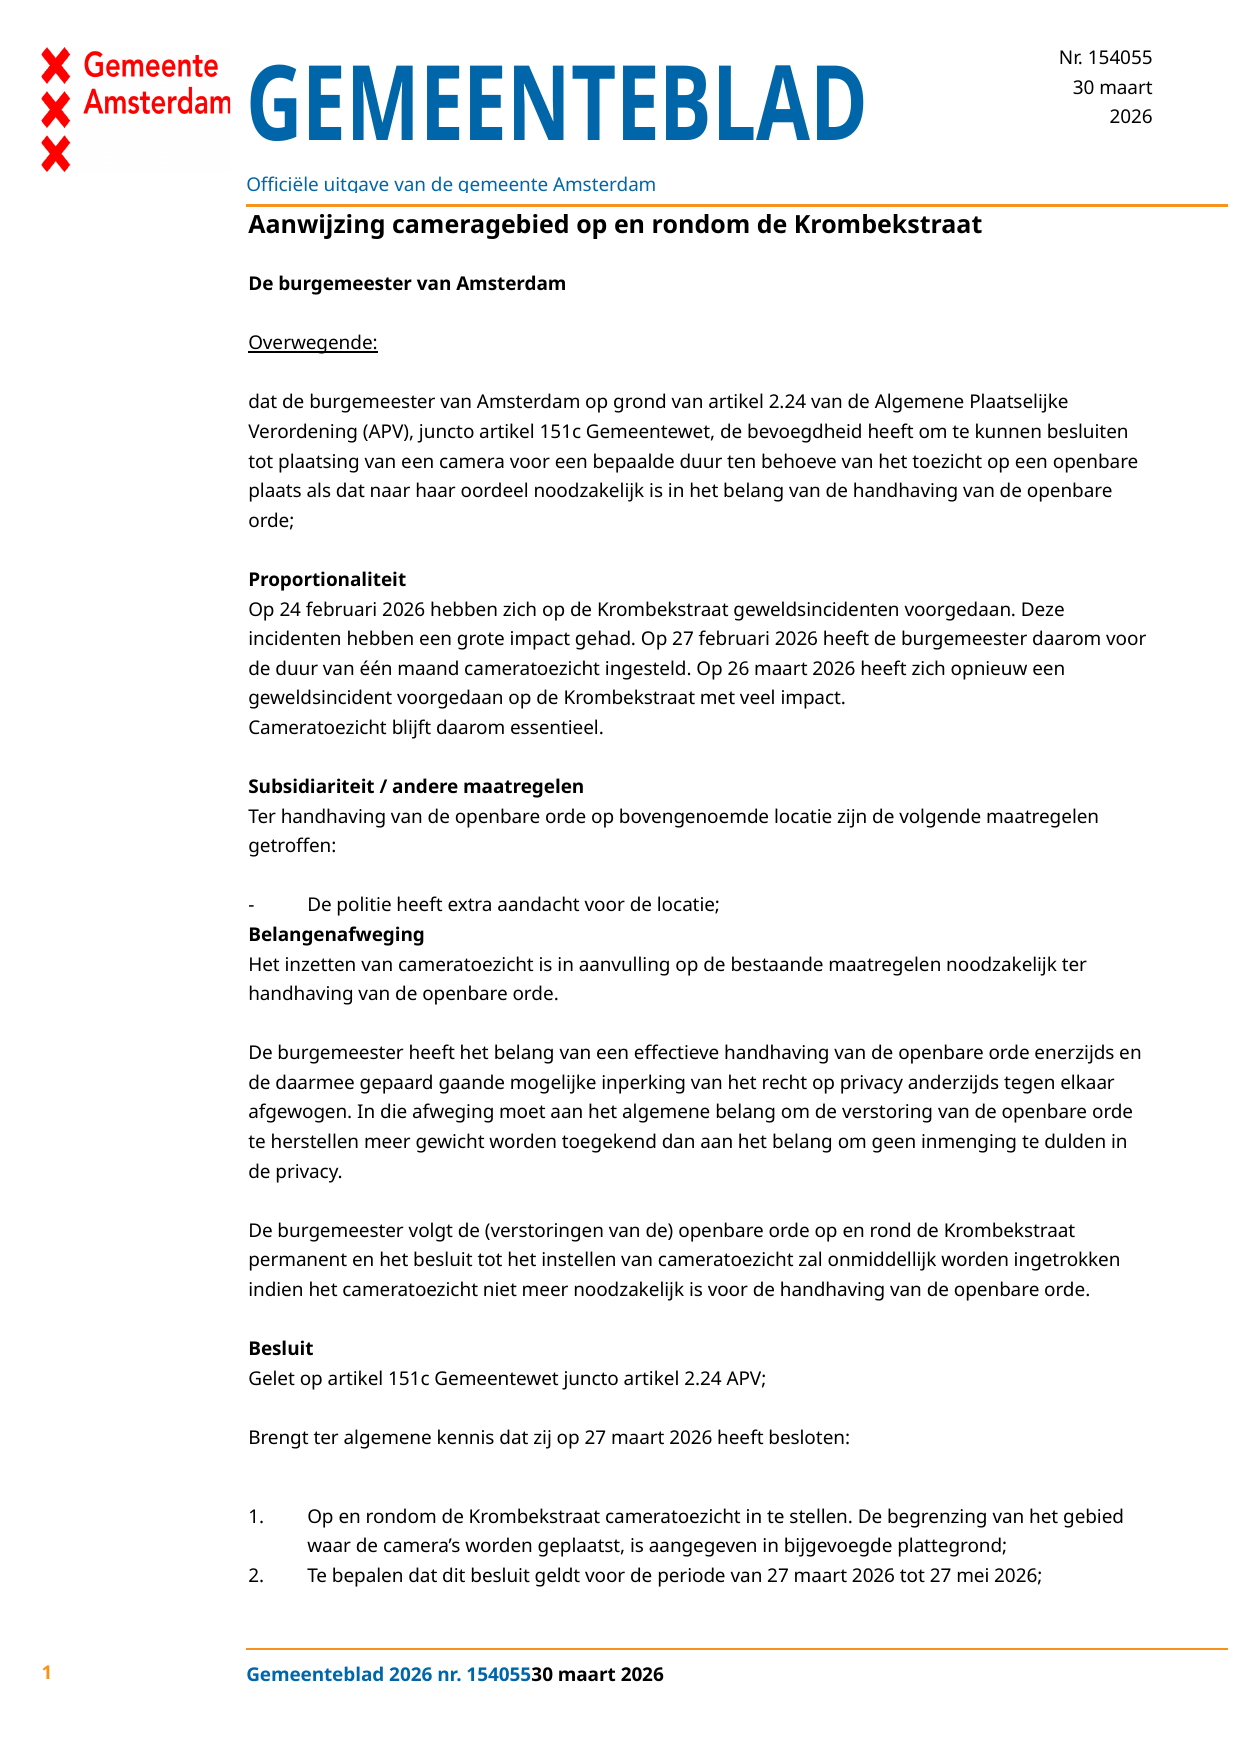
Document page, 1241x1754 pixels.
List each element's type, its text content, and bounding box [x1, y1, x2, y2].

text dat de burgemeester van Amsterdam op grond van artikel 2.24 van de Algemene Plaatselijke Verordening (APV), juncto artikel 151c Gemeentewet, de bevoegdheid heeft om te kunnen besluiten tot plaatsing van een camera voor een bepaalde duur ten behoeve van het toezicht op een openbare plaats als dat naar haar oordeel noodzakelijk is in het belang van de handhaving van de openbare orde; [248, 389, 1152, 533]
text Aanwijzing cameragebied op en rondom de Krombekstraat [248, 207, 1152, 241]
text Overwegende: [248, 329, 1152, 355]
text De burgemeester volgt de (verstoringen van de) openbare orde op en rond de Krombekstraat permanent en het besluit tot het instellen van cameratoezicht zal onmiddellijk worden ingetrokken indien het cameratoezicht niet meer noodzakelijk is voor de handhaving van de openbare orde. [248, 1217, 1152, 1302]
text Cameratoezicht blijft daarom essentieel. [248, 714, 1152, 740]
text Gelet op artikel 151c Gemeentewet juncto artikel 2.24 APV; [248, 1365, 1152, 1391]
text Op 24 februari 2026 hebben zich op de Krombekstraat geweldsincidenten voorgedaan. Deze incidenten hebben een grote impact gehad. Op 27 februari 2026 heeft de burgemeester daarom voor de duur van één maand cameratoezicht ingesteld. Op 26 maart 2026 heeft zich opnieuw een geweldsincident voorgedaan op de Krombekstraat met veel impact. [248, 596, 1152, 710]
text Belangenafweging [248, 921, 1152, 947]
text Proportionaliteit [248, 566, 1152, 592]
text Het inzetten van cameratoezicht is in aanvulling op de bestaande maatregelen noodzakelijk ter handhaving van de openbare orde. [248, 951, 1152, 1006]
list De politie heeft extra aandacht voor de locatie; [248, 892, 1152, 917]
list Te bepalen dat dit besluit geldt voor de periode van 27 maart 2026 tot 27 mei 2026; [248, 1562, 1152, 1588]
list Op en rondom de Krombekstraat cameratoezicht in te stellen. De begrenzing van het gebied waar de camera’s worden geplaatst, is aangegeven in bijgevoegde plattegrond; [248, 1503, 1152, 1558]
text Besluit [248, 1335, 1152, 1361]
text Ter handhaving van de openbare orde op bovengenoemde locatie zijn de volgende maatregelen getroffen: [248, 803, 1152, 858]
text Subsidiariteit / andere maatregelen [248, 773, 1152, 799]
picture [41, 47, 231, 172]
text Brengt ter algemene kennis dat zij op 27 maart 2026 heeft besloten: [248, 1424, 1152, 1450]
text De burgemeester heeft het belang van een effectieve handhaving van de openbare orde enerzijds en de daarmee gepaard gaande mogelijke inperking van het recht op privacy anderzijds tegen elkaar afgewogen. In die afweging moet aan het algemene belang om de verstoring van de openbare orde te herstellen meer gewicht worden toegekend dan aan het belang om geen inmenging te dulden in de privacy. [248, 1039, 1152, 1183]
text De burgemeester van Amsterdam [248, 270, 1152, 296]
